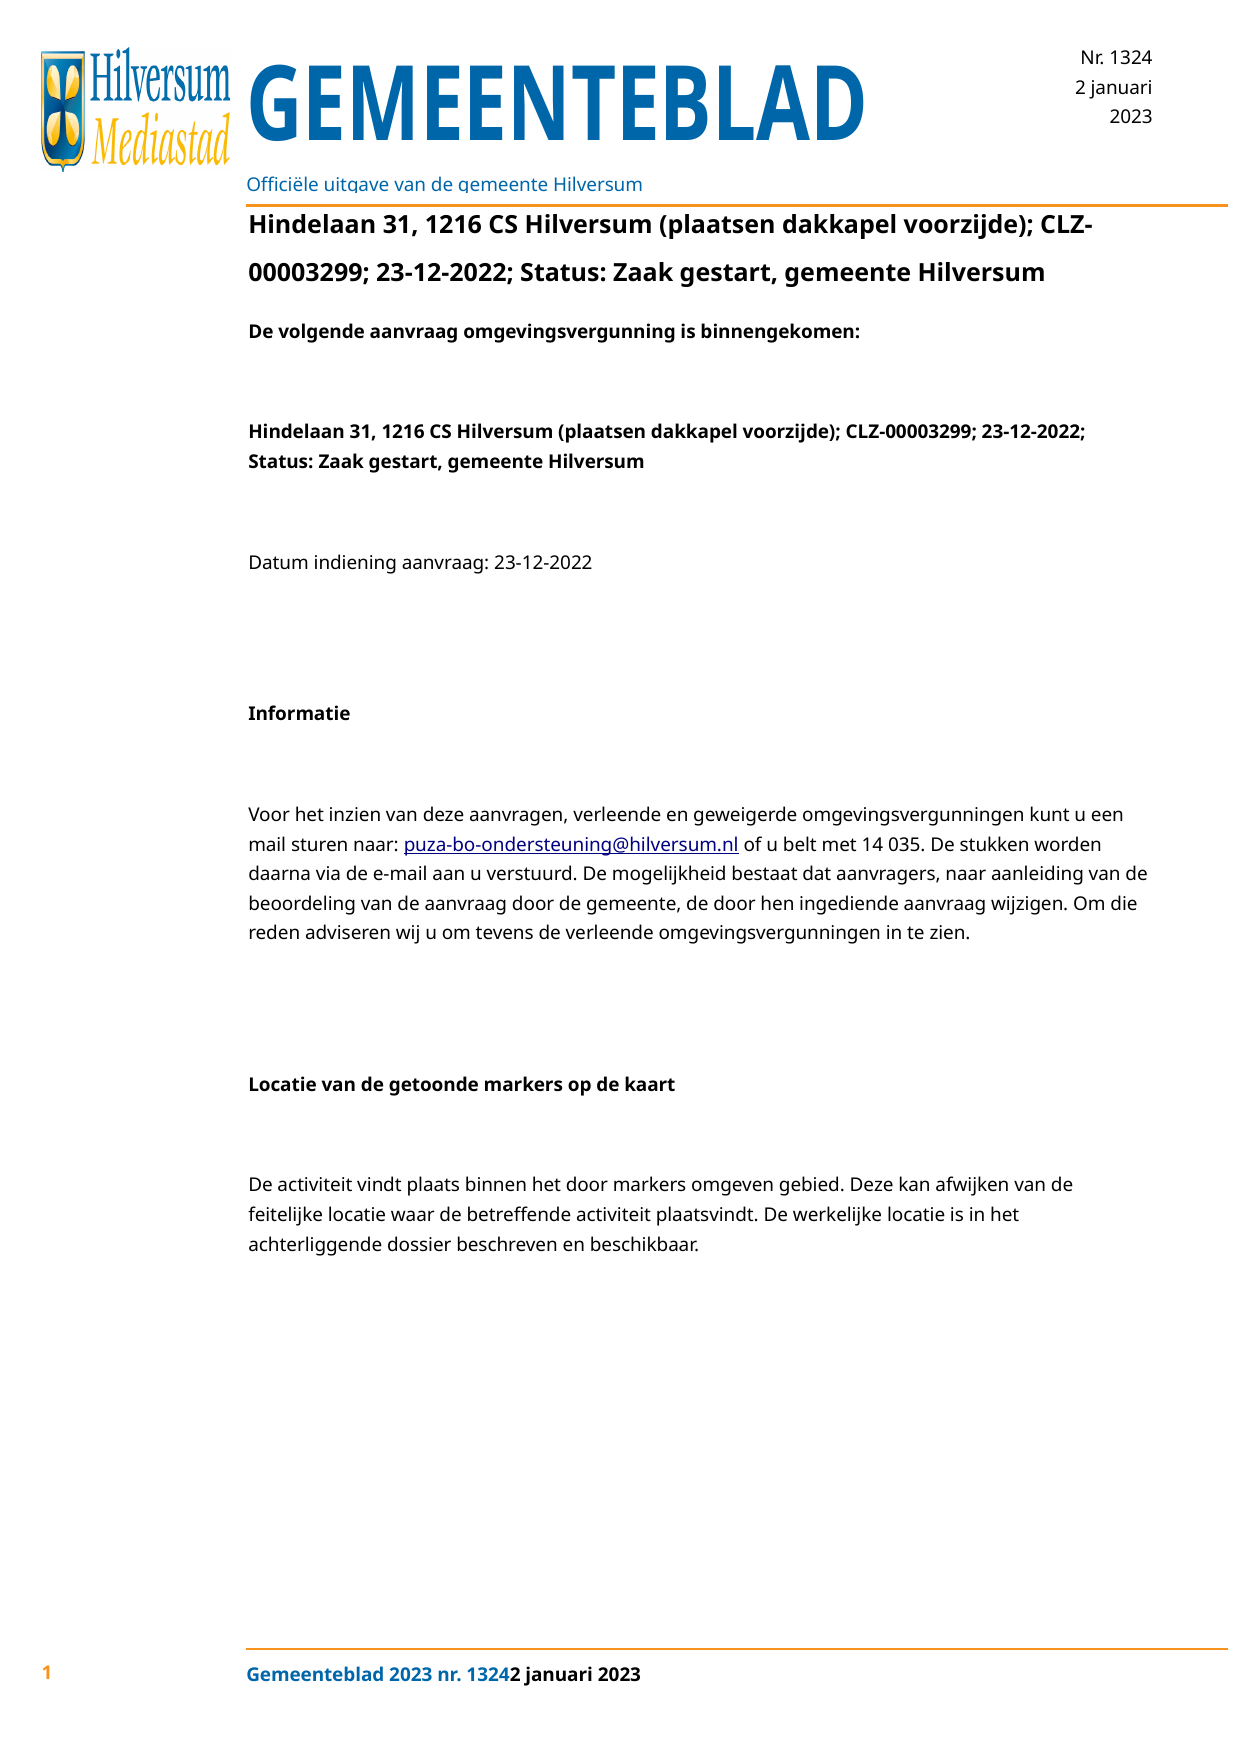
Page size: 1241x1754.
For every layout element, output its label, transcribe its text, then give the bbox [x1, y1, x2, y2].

text Hindelaan 31, 1216 CS Hilversum (plaatsen dakkapel voorzijde); CLZ-00003299; 23-12-2022; Status: Zaak gestart, gemeente Hilversum [248, 419, 1152, 474]
text Voor het inzien van deze aanvragen, verleende en geweigerde omgevingsvergunningen kunt u een mail sturen naar: puza-bo-ondersteuning@hilversum.nl of u belt met 14 035. De stukken worden daarna via de e-mail aan u verstuurd. De mogelijkheid bestaat dat aanvragers, naar aanleiding van de beoordeling van de aanvraag door de gemeente, de door hen ingediende aanvraag wijzigen. Om die reden adviseren wij u om tevens de verleende omgevingsvergunningen in te zien. [248, 801, 1152, 945]
text De volgende aanvraag omgevingsvergunning is binnengekomen: [248, 318, 1152, 344]
text Locatie van de getoonde markers op de kaart [248, 1071, 1152, 1097]
text De activiteit vindt plaats binnen het door markers omgeven gebied. Deze kan afwijken van de feitelijke locatie waar de betreffende activiteit plaatsvindt. De werkelijke locatie is in het achterliggende dossier beschreven en beschikbaar. [248, 1172, 1152, 1257]
text Hindelaan 31, 1216 CS Hilversum (plaatsen dakkapel voorzijde); CLZ-00003299; 23-12-2022; Status: Zaak gestart, gemeente Hilversum [248, 207, 1152, 288]
text Datum indiening aanvraag: 23-12-2022 [248, 549, 1152, 575]
picture [41, 47, 231, 172]
text Informatie [248, 700, 1152, 726]
